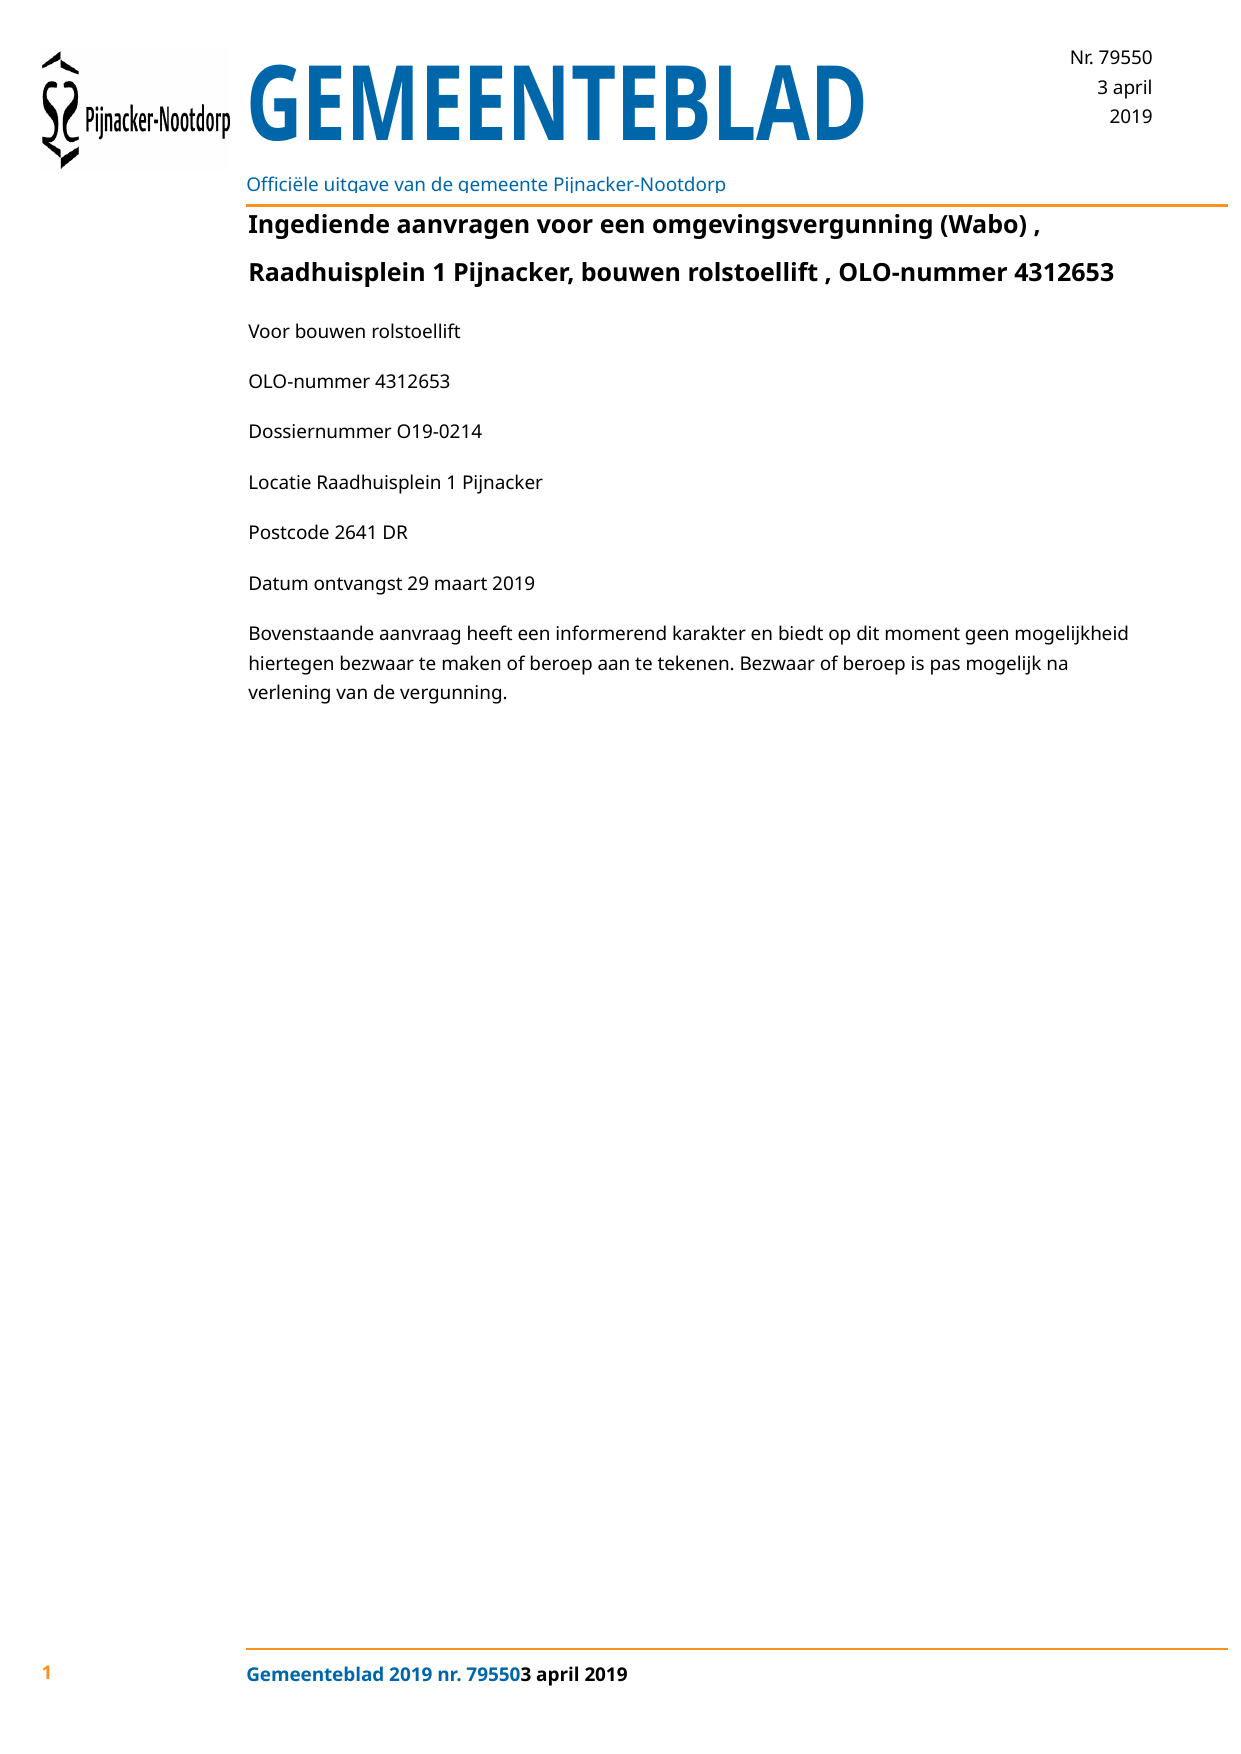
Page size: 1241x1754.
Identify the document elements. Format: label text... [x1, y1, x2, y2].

text Locatie Raadhuisplein 1 Pijnacker [248, 469, 1152, 495]
text Ingediende aanvragen voor een omgevingsvergunning (Wabo) , Raadhuisplein 1 Pijnacker, bouwen rolstoellift , OLO-nummer 4312653 [248, 207, 1152, 288]
text Dossiernummer O19-0214 [248, 419, 1152, 444]
text Datum ontvangst 29 maart 2019 [248, 570, 1152, 596]
text OLO-nummer 4312653 [248, 368, 1152, 394]
text Voor bouwen rolstoellift [248, 318, 1152, 344]
picture [41, 47, 231, 172]
text Postcode 2641 DR [248, 519, 1152, 545]
text Bovenstaande aanvraag heeft een informerend karakter en biedt op dit moment geen mogelijkheid hiertegen bezwaar te maken of beroep aan te tekenen. Bezwaar of beroep is pas mogelijk na verlening van de vergunning. [248, 620, 1152, 705]
